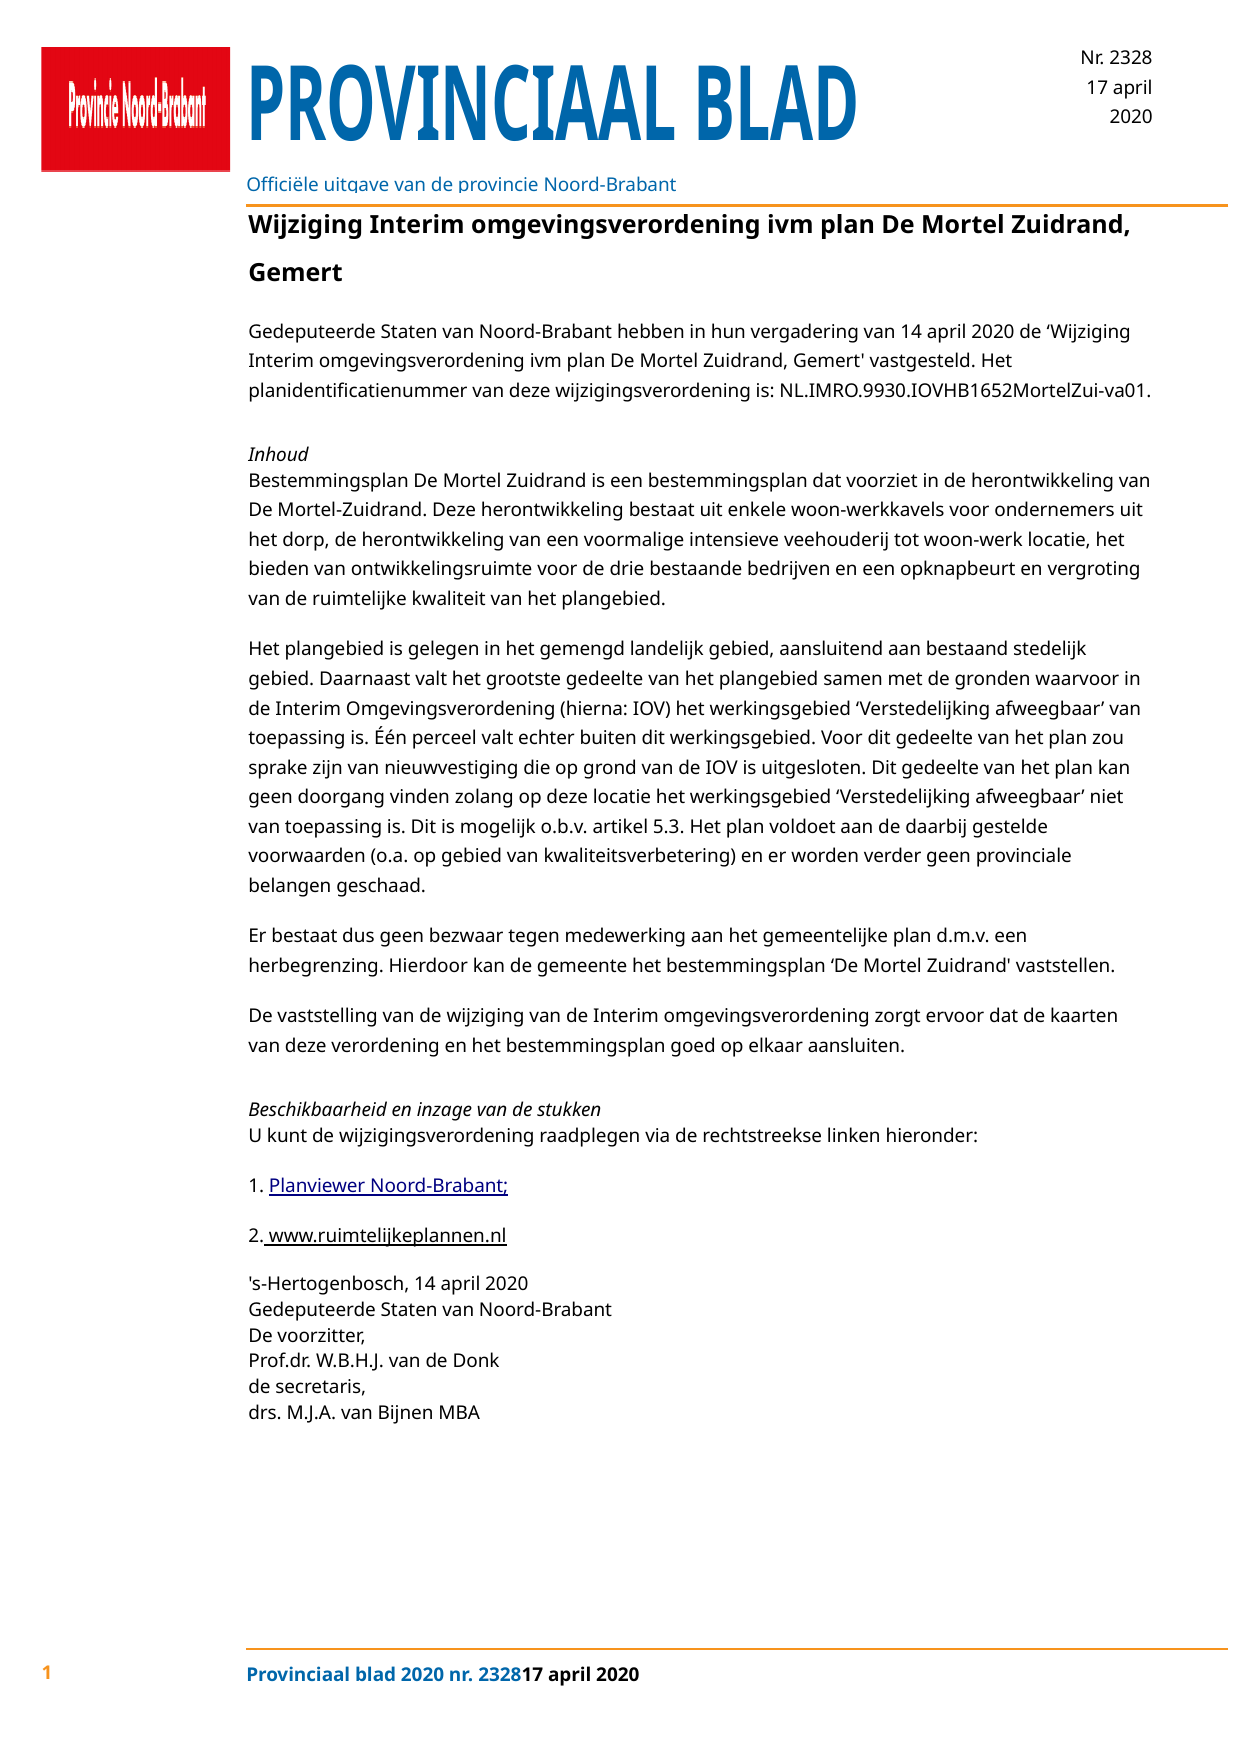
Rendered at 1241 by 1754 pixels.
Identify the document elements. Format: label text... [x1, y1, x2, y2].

text de secretaris, [248, 1373, 1152, 1399]
text Prof.dr. W.B.H.J. van de Donk [248, 1348, 1152, 1373]
text 1. Planviewer Noord-Brabant; [248, 1172, 1152, 1198]
text Gedeputeerde Staten van Noord-Brabant hebben in hun vergadering van 14 april 2020 de ‘Wijziging Interim omgevingsverordening ivm plan De Mortel Zuidrand, Gemert' vastgesteld. Het planidentificatienummer van deze wijzigingsverordening is: NL.IMRO.9930.IOVHB1652MortelZui-va01. [248, 318, 1152, 403]
text Wijziging Interim omgevingsverordening ivm plan De Mortel Zuidrand, Gemert [248, 207, 1152, 288]
text Er bestaat dus geen bezwaar tegen medewerking aan het gemeentelijke plan d.m.v. een herbegrenzing. Hierdoor kan de gemeente het bestemmingsplan ‘De Mortel Zuidrand' vaststellen. [248, 923, 1152, 978]
text U kunt de wijzigingsverordening raadplegen via de rechtstreekse linken hieronder: [248, 1122, 1152, 1148]
text Inhoud [248, 441, 1152, 467]
text drs. M.J.A. van Bijnen MBA [248, 1399, 1152, 1425]
text De voorzitter, [248, 1322, 1152, 1348]
text Beschikbaarheid en inzage van de stukken [248, 1096, 1152, 1122]
text De vaststelling van de wijziging van de Interim omgevingsverordening zorgt ervoor dat de kaarten van deze verordening en het bestemmingsplan goed op elkaar aansluiten. [248, 1003, 1152, 1058]
text 's-Hertogenbosch, 14 april 2020 [248, 1271, 1152, 1296]
text Bestemmingsplan De Mortel Zuidrand is een bestemmingsplan dat voorziet in de herontwikkeling van De Mortel-Zuidrand. Deze herontwikkeling bestaat uit enkele woon-werkkavels voor ondernemers uit het dorp, de herontwikkeling van een voormalige intensieve veehouderij tot woon-werk locatie, het bieden van ontwikkelingsruimte voor de drie bestaande bedrijven en een opknapbeurt en vergroting van de ruimtelijke kwaliteit van het plangebied. [248, 467, 1152, 611]
picture [41, 47, 231, 172]
text Het plangebied is gelegen in het gemengd landelijk gebied, aansluitend aan bestaand stedelijk gebied. Daarnaast valt het grootste gedeelte van het plangebied samen met de gronden waarvoor in de Interim Omgevingsverordening (hierna: IOV) het werkingsgebied ‘Verstedelijking afweegbaar’ van toepassing is. Één perceel valt echter buiten dit werkingsgebied. Voor dit gedeelte van het plan zou sprake zijn van nieuwvestiging die op grond van de IOV is uitgesloten. Dit gedeelte van het plan kan geen doorgang vinden zolang op deze locatie het werkingsgebied ‘Verstedelijking afweegbaar’ niet van toepassing is. Dit is mogelijk o.b.v. artikel 5.3. Het plan voldoet aan de daarbij gestelde voorwaarden (o.a. op gebied van kwaliteitsverbetering) en er worden verder geen provinciale belangen geschaad. [248, 636, 1152, 898]
text Gedeputeerde Staten van Noord-Brabant [248, 1296, 1152, 1322]
text 2. www.ruimtelijkeplannen.nl [248, 1223, 1152, 1248]
